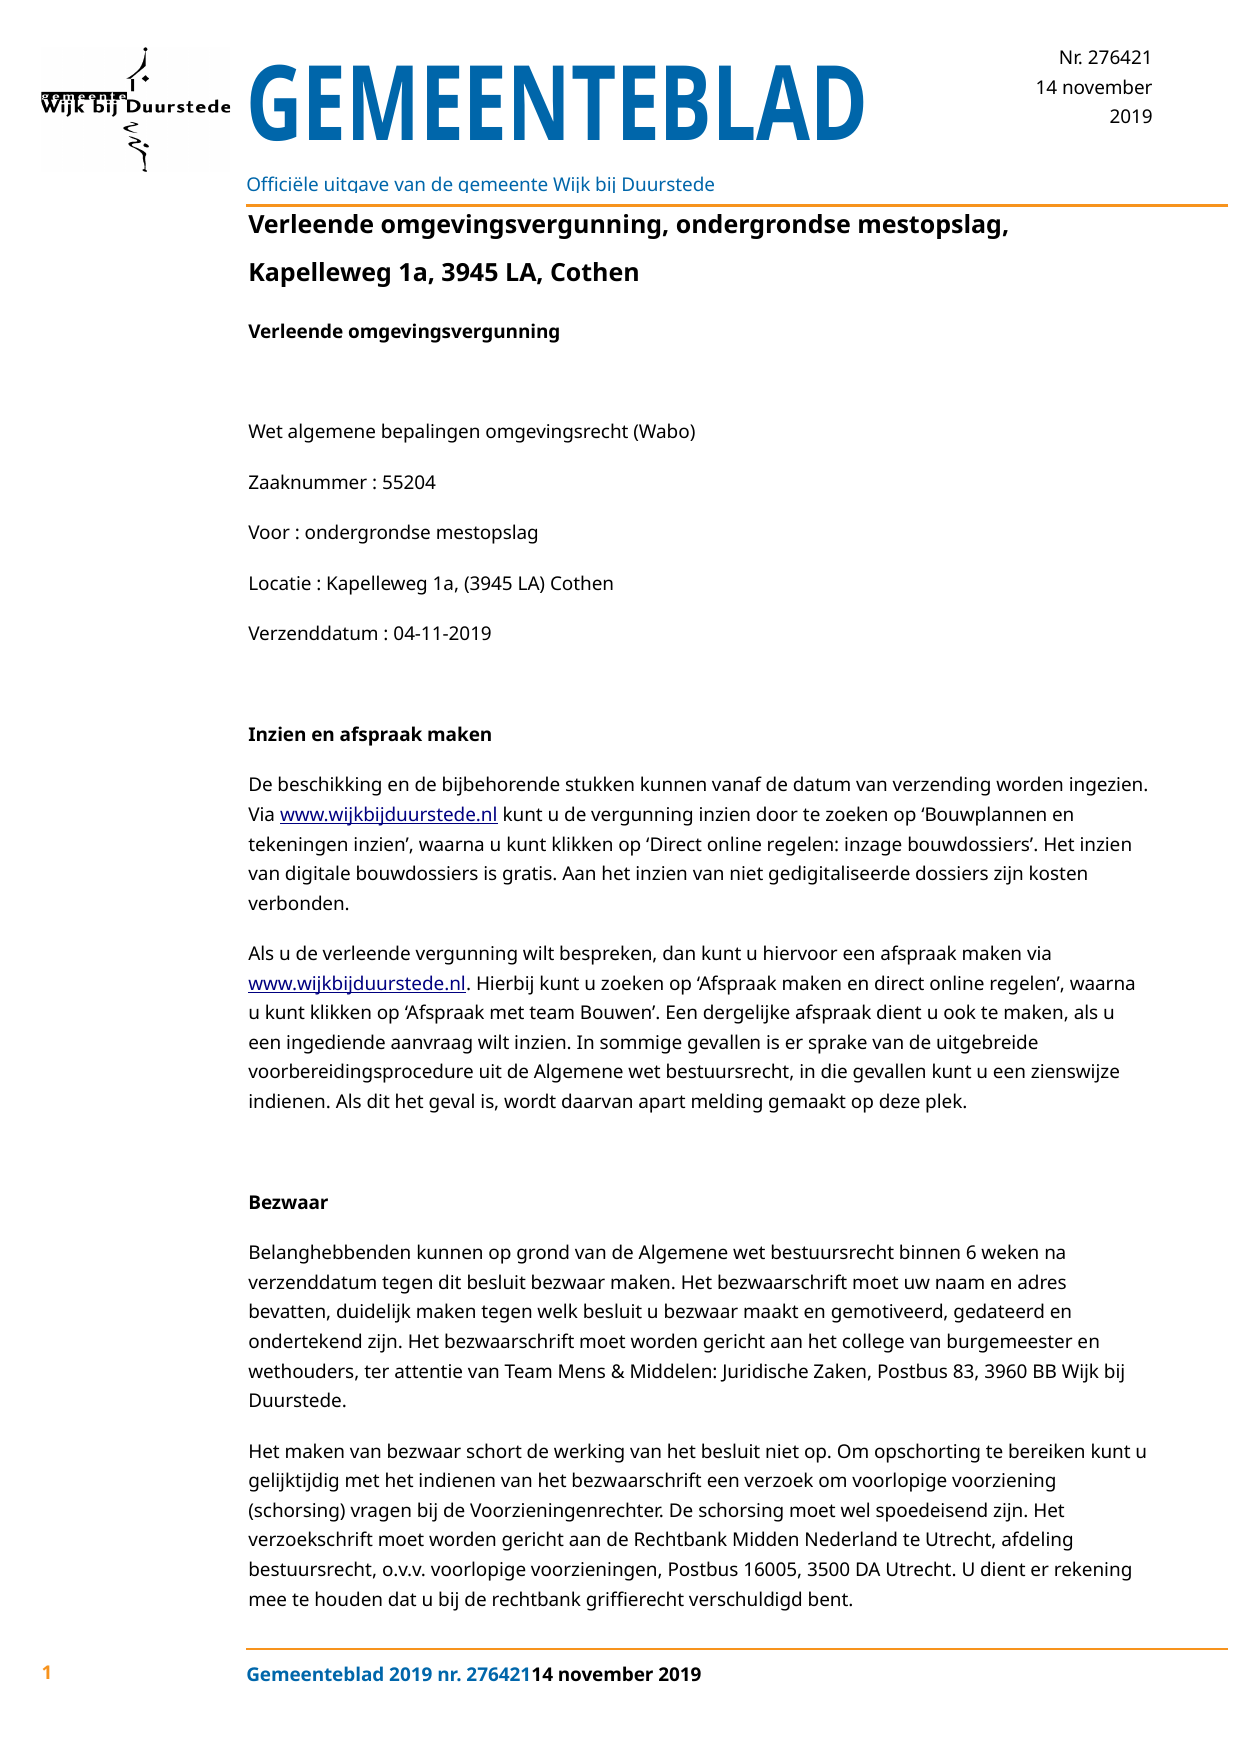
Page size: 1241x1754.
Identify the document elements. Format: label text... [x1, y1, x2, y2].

text Bezwaar [248, 1189, 1152, 1215]
text Zaaknummer : 55204 [248, 469, 1152, 495]
text De beschikking en de bijbehorende stukken kunnen vanaf de datum van verzending worden ingezien. Via www.wijkbijduurstede.nl kunt u de vergunning inzien door te zoeken op ‘Bouwplannen en tekeningen inzien’, waarna u kunt klikken op ‘Direct online regelen: inzage bouwdossiers’. Het inzien van digitale bouwdossiers is gratis. Aan het inzien van niet gedigitaliseerde dossiers zijn kosten verbonden. [248, 772, 1152, 916]
text Voor : ondergrondse mestopslag [248, 519, 1152, 545]
text Verzenddatum : 04-11-2019 [248, 620, 1152, 646]
text Verleende omgevingsvergunning [248, 318, 1152, 344]
text Als u de verleende vergunning wilt bespreken, dan kunt u hiervoor een afspraak maken via www.wijkbijduurstede.nl. Hierbij kunt u zoeken op ‘Afspraak maken en direct online regelen’, waarna u kunt klikken op ‘Afspraak met team Bouwen’. Een dergelijke afspraak dient u ook te maken, als u een ingediende aanvraag wilt inzien. In sommige gevallen is er sprake van de uitgebreide voorbereidingsprocedure uit de Algemene wet bestuursrecht, in die gevallen kunt u een zienswijze indienen. Als dit het geval is, wordt daarvan apart melding gemaakt op deze plek. [248, 940, 1152, 1114]
text Belanghebbenden kunnen op grond van de Algemene wet bestuursrecht binnen 6 weken na verzenddatum tegen dit besluit bezwaar maken. Het bezwaarschrift moet uw naam en adres bevatten, duidelijk maken tegen welk besluit u bezwaar maakt en gemotiveerd, gedateerd en ondertekend zijn. Het bezwaarschrift moet worden gericht aan het college van burgemeester en wethouders, ter attentie van Team Mens & Middelen: Juridische Zaken, Postbus 83, 3960 BB Wijk bij Duurstede. [248, 1239, 1152, 1413]
text Verleende omgevingsvergunning, ondergrondse mestopslag, Kapelleweg 1a, 3945 LA, Cothen [248, 207, 1152, 288]
text Wet algemene bepalingen omgevingsrecht (Wabo) [248, 419, 1152, 444]
text Inzien en afspraak maken [248, 721, 1152, 747]
text Locatie : Kapelleweg 1a, (3945 LA) Cothen [248, 570, 1152, 596]
text Het maken van bezwaar schort de werking van het besluit niet op. Om opschorting te bereiken kunt u gelijktijdig met het indienen van het bezwaarschrift een verzoek om voorlopige voorziening (schorsing) vragen bij de Voorzieningenrechter. De schorsing moet wel spoedeisend zijn. Het verzoekschrift moet worden gericht aan de Rechtbank Midden Nederland te Utrecht, afdeling bestuursrecht, o.v.v. voorlopige voorzieningen, Postbus 16005, 3500 DA Utrecht. U dient er rekening mee te houden dat u bij de rechtbank griffierecht verschuldigd bent. [248, 1438, 1152, 1612]
picture [41, 47, 231, 172]
